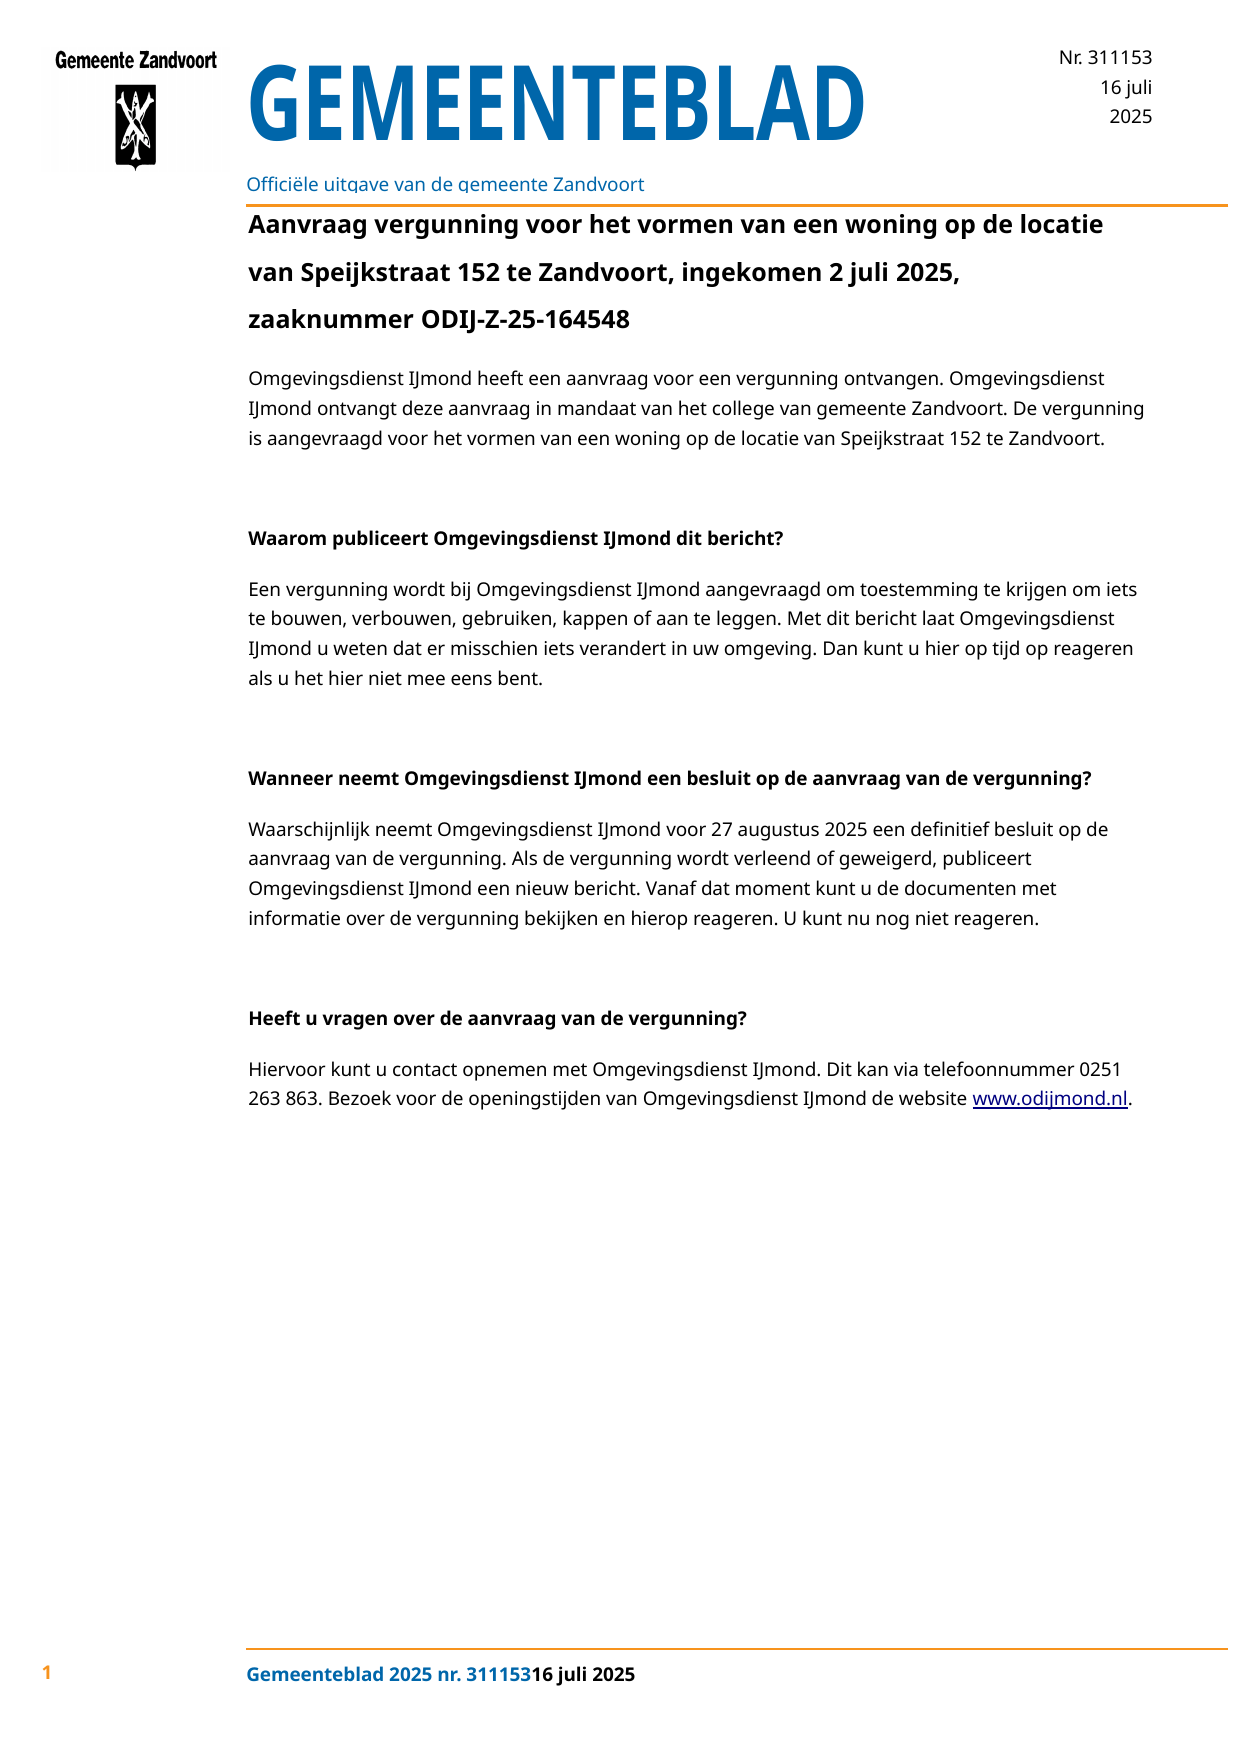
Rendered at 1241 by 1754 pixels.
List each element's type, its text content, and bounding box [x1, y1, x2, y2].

text Heeft u vragen over de aanvraag van de vergunning? [248, 1006, 1152, 1031]
text Een vergunning wordt bij Omgevingsdienst IJmond aangevraagd om toestemming te krijgen om iets te bouwen, verbouwen, gebruiken, kappen of aan te leggen. Met dit bericht laat Omgevingsdienst IJmond u weten dat er misschien iets verandert in uw omgeving. Dan kunt u hier op tijd op reageren als u het hier niet mee eens bent. [248, 576, 1152, 690]
text Aanvraag vergunning voor het vormen van een woning op de locatie van Speijkstraat 152 te Zandvoort, ingekomen 2 juli 2025, zaaknummer ODIJ-Z-25-164548 [248, 207, 1152, 336]
text Omgevingsdienst IJmond heeft een aanvraag voor een vergunning ontvangen. Omgevingsdienst IJmond ontvangt deze aanvraag in mandaat van het college van gemeente Zandvoort. De vergunning is aangevraagd voor het vormen van een woning op de locatie van Speijkstraat 152 te Zandvoort. [248, 366, 1152, 450]
text Waarschijnlijk neemt Omgevingsdienst IJmond voor 27 augustus 2025 een definitief besluit op de aanvraag van de vergunning. Als de vergunning wordt verleend of geweigerd, publiceert Omgevingsdienst IJmond een nieuw bericht. Vanaf dat moment kunt u de documenten met informatie over de vergunning bekijken en hierop reageren. U kunt nu nog niet reageren. [248, 816, 1152, 930]
text Hiervoor kunt u contact opnemen met Omgevingsdienst IJmond. Dit kan via telefoonnummer 0251 263 863. Bezoek voor de openingstijden van Omgevingsdienst IJmond de website www.odijmond.nl. [248, 1056, 1152, 1111]
picture [41, 47, 231, 172]
text Wanneer neemt Omgevingsdienst IJmond een besluit op de aanvraag van de vergunning? [248, 766, 1152, 791]
text Waarom publiceert Omgevingsdienst IJmond dit bericht? [248, 526, 1152, 551]
